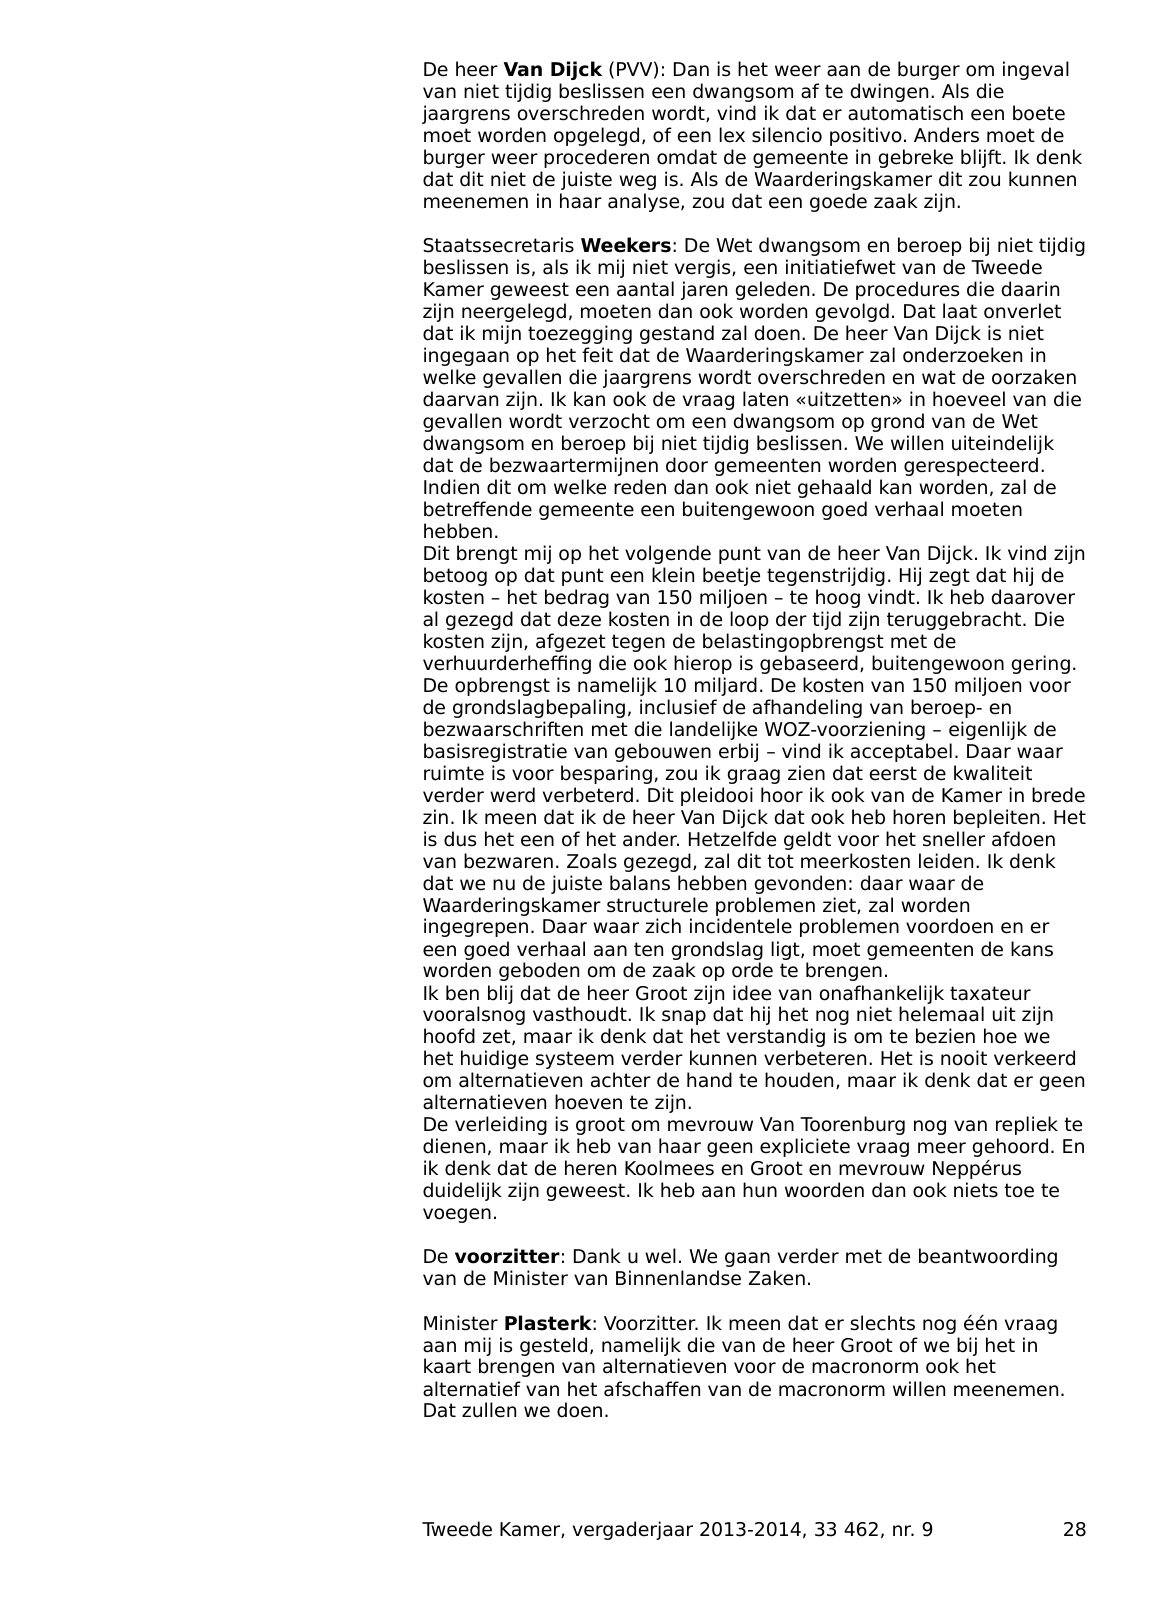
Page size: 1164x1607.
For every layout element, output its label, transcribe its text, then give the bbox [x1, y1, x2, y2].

text Dit brengt mij op het volgende punt van de heer Van Dijck. Ik vind zijn betoog op dat punt een klein beetje tegenstrijdig. Hij zegt dat hij de kosten – het bedrag van 150 miljoen – te hoog vindt. Ik heb daarover al gezegd dat deze kosten in de loop der tijd zijn teruggebracht. Die kosten zijn, afgezet tegen de belastingopbrengst met de verhuurderheffing die ook hierop is gebaseerd, buitengewoon gering. De opbrengst is namelijk 10 miljard. De kosten van 150 miljoen voor de grondslagbepaling, inclusief de afhandeling van beroep- en bezwaarschriften met die landelijke WOZ-voorziening – eigenlijk de basisregistratie van gebouwen erbij – vind ik acceptabel. Daar waar ruimte is voor besparing, zou ik graag zien dat eerst de kwaliteit verder werd verbeterd. Dit pleidooi hoor ik ook van de Kamer in brede zin. Ik meen dat ik de heer Van Dijck dat ook heb horen bepleiten. Het is dus het een of het ander. Hetzelfde geldt voor het sneller afdoen van bezwaren. Zoals gezegd, zal dit tot meerkosten leiden. Ik denk dat we nu de juiste balans hebben gevonden: daar waar de Waarderingskamer structurele problemen ziet, zal worden ingegrepen. Daar waar zich incidentele problemen voordoen en er een goed verhaal aan ten grondslag ligt, moet gemeenten de kans worden geboden om de zaak op orde te brengen. [422, 543, 1087, 982]
text Ik ben blij dat de heer Groot zijn idee van onafhankelijk taxateur vooralsnog vasthoudt. Ik snap dat hij het nog niet helemaal uit zijn hoofd zet, maar ik denk dat het verstandig is om te bezien hoe we het huidige systeem verder kunnen verbeteren. Het is nooit verkeerd om alternatieven achter de hand te houden, maar ik denk dat er geen alternatieven hoeven te zijn. [422, 982, 1087, 1114]
text De voorzitter: Dank u wel. We gaan verder met de beantwoording van de Minister van Binnenlandse Zaken. [422, 1246, 1087, 1290]
text Staatssecretaris Weekers: De Wet dwangsom en beroep bij niet tijdig beslissen is, als ik mij niet vergis, een initiatiefwet van de Tweede Kamer geweest een aantal jaren geleden. De procedures die daarin zijn neergelegd, moeten dan ook worden gevolgd. Dat laat onverlet dat ik mijn toezegging gestand zal doen. De heer Van Dijck is niet ingegaan op het feit dat de Waarderingskamer zal onderzoeken in welke gevallen die jaargrens wordt overschreden en wat de oorzaken daarvan zijn. Ik kan ook de vraag laten «uitzetten» in hoeveel van die gevallen wordt verzocht om een dwangsom op grond van de Wet dwangsom en beroep bij niet tijdig beslissen. We willen uiteindelijk dat de bezwaartermijnen door gemeenten worden gerespecteerd. Indien dit om welke reden dan ook niet gehaald kan worden, zal de betreffende gemeente een buitengewoon goed verhaal moeten hebben. [422, 235, 1087, 543]
text Minister Plasterk: Voorzitter. Ik meen dat er slechts nog één vraag aan mij is gesteld, namelijk die van de heer Groot of we bij het in kaart brengen van alternatieven voor de macronorm ook het alternatief van het afschaffen van de macronorm willen meenemen. Dat zullen we doen. [422, 1312, 1087, 1422]
text De verleiding is groot om mevrouw Van Toorenburg nog van repliek te dienen, maar ik heb van haar geen expliciete vraag meer gehoord. En ik denk dat de heren Koolmees en Groot en mevrouw Neppérus duidelijk zijn geweest. Ik heb aan hun woorden dan ook niets toe te voegen. [422, 1114, 1087, 1224]
text De heer Van Dijck (PVV): Dan is het weer aan de burger om ingeval van niet tijdig beslissen een dwangsom af te dwingen. Als die jaargrens overschreden wordt, vind ik dat er automatisch een boete moet worden opgelegd, of een lex silencio positivo. Anders moet de burger weer procederen omdat de gemeente in gebreke blijft. Ik denk dat dit niet de juiste weg is. Als de Waarderingskamer dit zou kunnen meenemen in haar analyse, zou dat een goede zaak zijn. [422, 59, 1087, 213]
